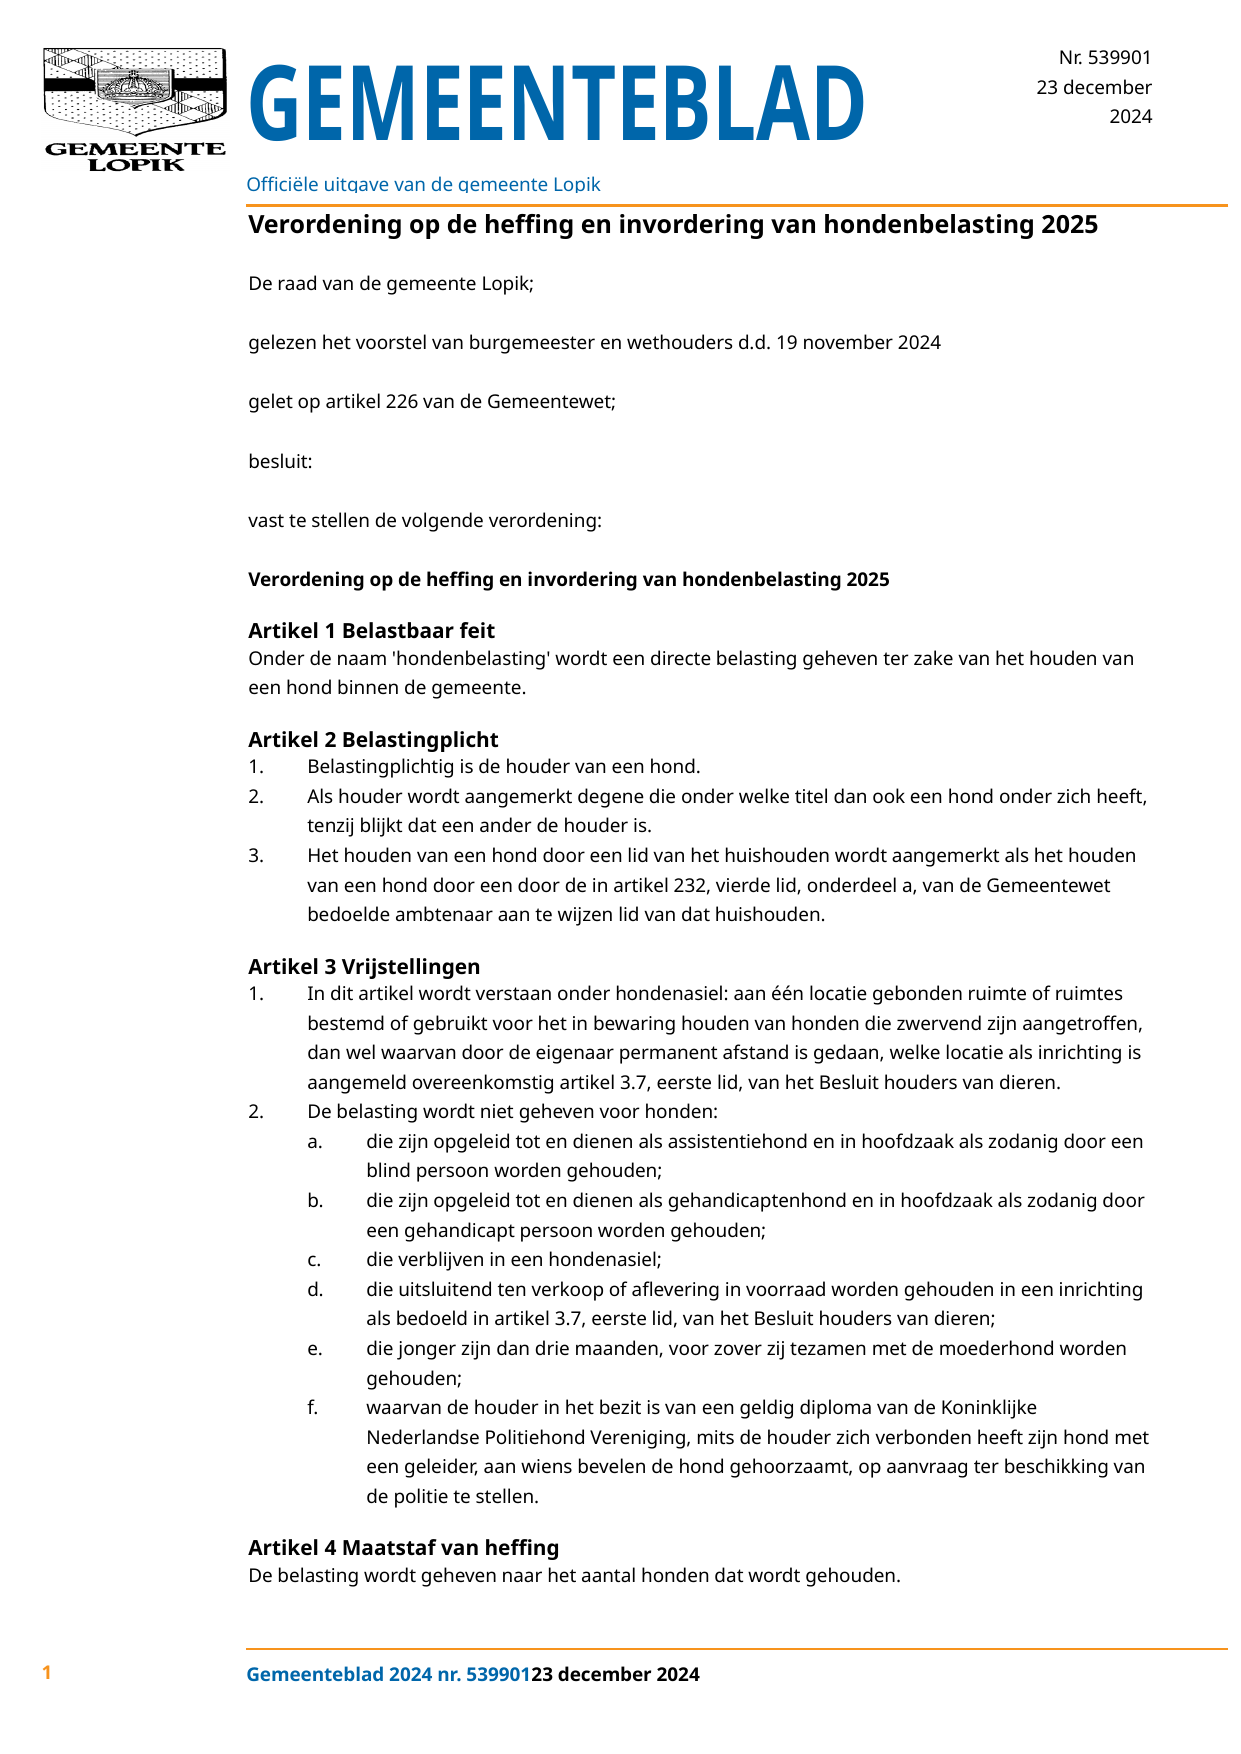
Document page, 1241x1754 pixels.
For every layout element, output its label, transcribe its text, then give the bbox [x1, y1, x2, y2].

text Artikel 3 Vrijstellingen [248, 952, 1152, 980]
text gelet op artikel 226 van de Gemeentewet; [248, 389, 1152, 414]
list Het houden van een hond door een lid van het huishouden wordt aangemerkt als het houden van een hond door een door de in artikel 232, vierde lid, onderdeel a, van de Gemeentewet bedoelde ambtenaar aan te wijzen lid van dat huishouden. [248, 842, 1152, 927]
list die uitsluitend ten verkoop of aflevering in voorraad worden gehouden in een inrichting als bedoeld in artikel 3.7, eerste lid, van het Besluit houders van dieren; [307, 1276, 1152, 1331]
text gelezen het voorstel van burgemeester en wethouders d.d. 19 november 2024 [248, 329, 1152, 355]
text Verordening op de heffing en invordering van hondenbelasting 2025 [248, 566, 1152, 592]
text Artikel 1 Belastbaar feit [248, 617, 1152, 645]
list waarvan de houder in het bezit is van een geldig diploma van de Koninklijke Nederlandse Politiehond Vereniging, mits de houder zich verbonden heeft zijn hond met een geleider, aan wiens bevelen de hond gehoorzaamt, op aanvraag ter beschikking van de politie te stellen. [307, 1394, 1152, 1509]
list die zijn opgeleid tot en dienen als assistentiehond en in hoofdzaak als zodanig door een blind persoon worden gehouden; [307, 1128, 1152, 1183]
text Artikel 2 Belastingplicht [248, 725, 1152, 753]
list Als houder wordt aangemerkt degene die onder welke titel dan ook een hond onder zich heeft, tenzij blijkt dat een ander de houder is. [248, 783, 1152, 838]
text De raad van de gemeente Lopik; [248, 270, 1152, 296]
text Onder de naam 'hondenbelasting' wordt een directe belasting geheven ter zake van het houden van een hond binnen de gemeente. [248, 645, 1152, 700]
list die zijn opgeleid tot en dienen als gehandicaptenhond en in hoofdzaak als zodanig door een gehandicapt persoon worden gehouden; [307, 1187, 1152, 1243]
text besluit: [248, 448, 1152, 473]
text Verordening op de heffing en invordering van hondenbelasting 2025 [248, 207, 1152, 241]
text Artikel 4 Maatstaf van heffing [248, 1533, 1152, 1562]
list Belastingplichtig is de houder van een hond. [248, 753, 1152, 779]
list die verblijven in een hondenasiel; [307, 1246, 1152, 1272]
list In dit artikel wordt verstaan onder hondenasiel: aan één locatie gebonden ruimte of ruimtes bestemd of gebruikt voor het in bewaring houden van honden die zwervend zijn aangetroffen, dan wel waarvan door de eigenaar permanent afstand is gedaan, welke locatie als inrichting is aangemeld overeenkomstig artikel 3.7, eerste lid, van het Besluit houders van dieren. [248, 980, 1152, 1095]
list die jonger zijn dan drie maanden, voor zover zij tezamen met de moederhond worden gehouden; [307, 1335, 1152, 1391]
text De belasting wordt geheven naar het aantal honden dat wordt gehouden. [248, 1562, 1152, 1588]
text vast te stellen de volgende verordening: [248, 507, 1152, 533]
list De belasting wordt niet geheven voor honden: [248, 1098, 1152, 1124]
picture [41, 47, 231, 172]
